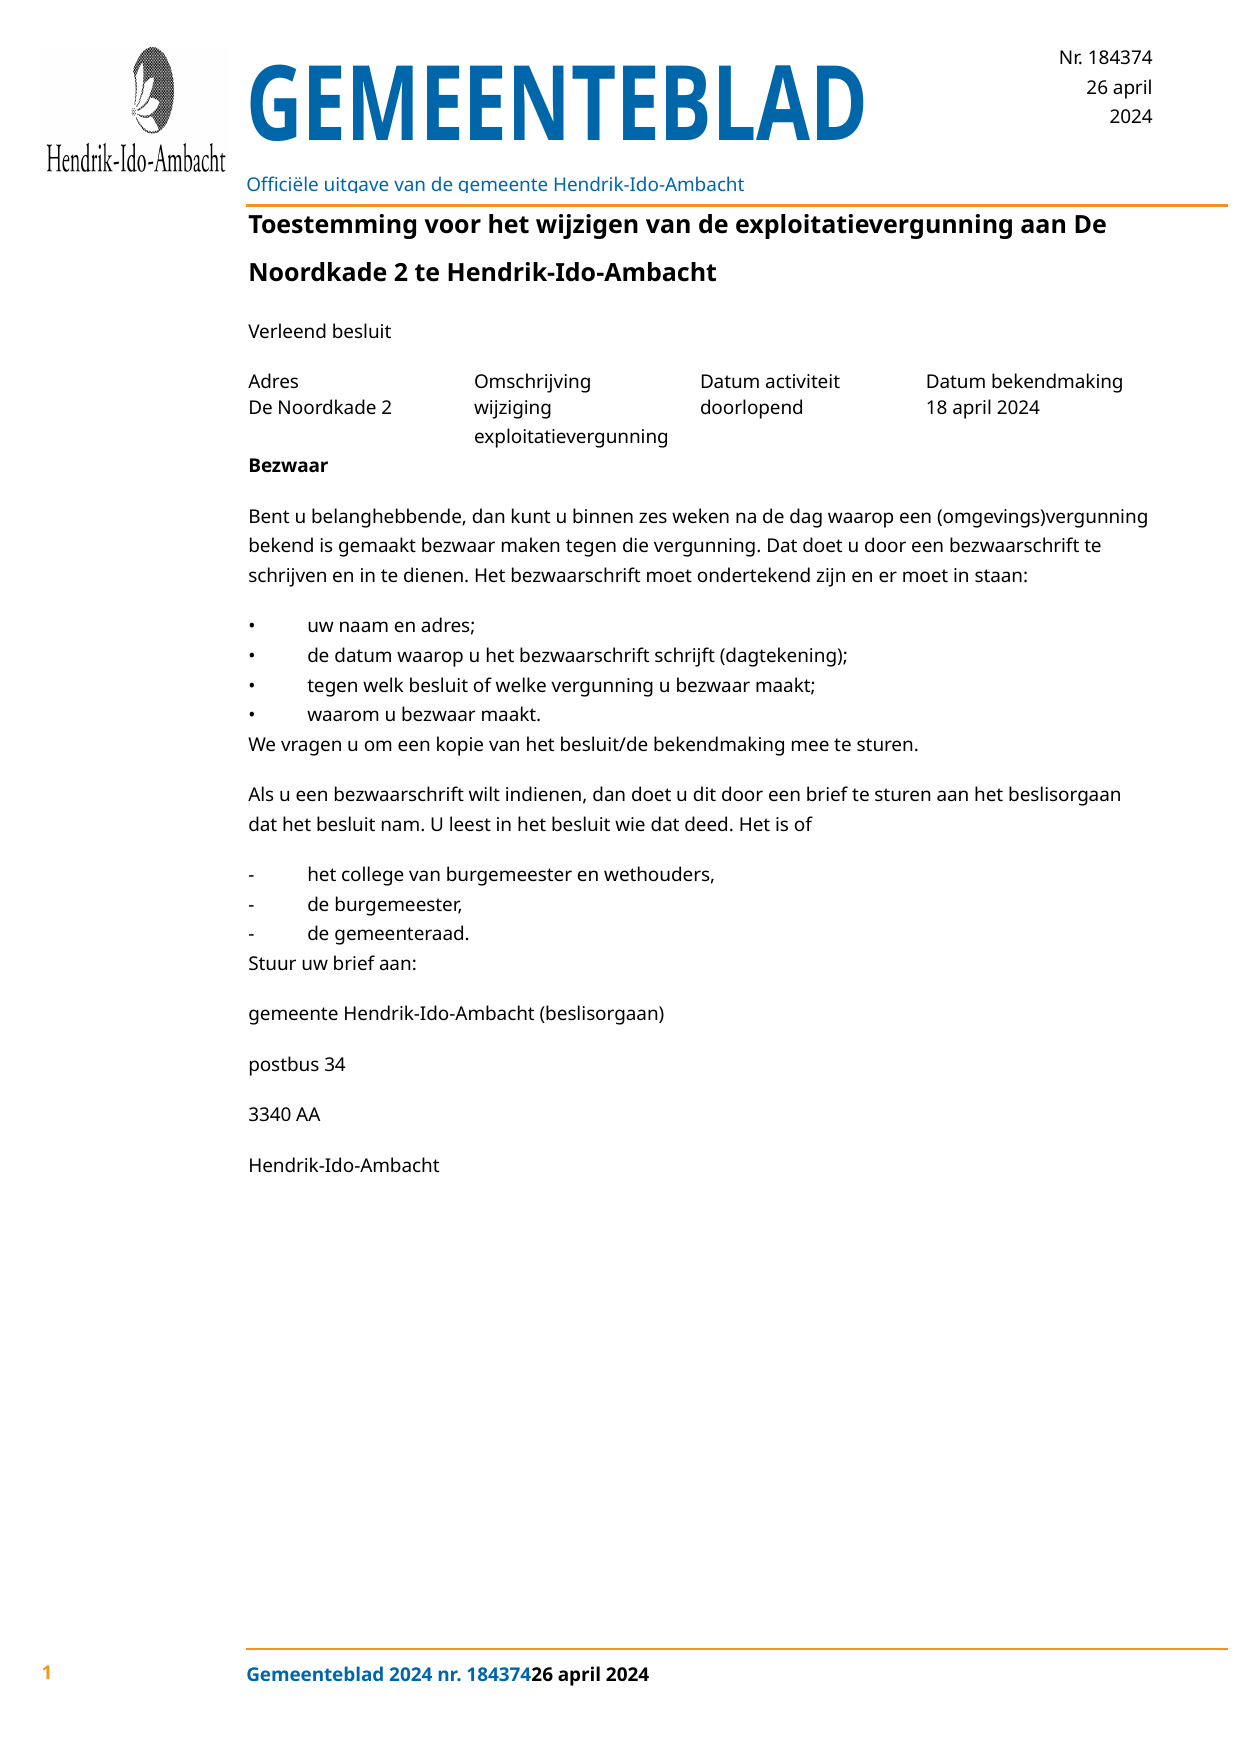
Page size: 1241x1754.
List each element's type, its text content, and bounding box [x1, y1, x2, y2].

text Bezwaar [248, 453, 1152, 478]
text Toestemming voor het wijzigen van de exploitatievergunning aan De Noordkade 2 te Hendrik-Ido-Ambacht [248, 207, 1152, 288]
text Hendrik-Ido-Ambacht [248, 1152, 1152, 1178]
list de burgemeester, [248, 891, 1152, 917]
table_cell doorlopend [700, 394, 926, 449]
list het college van burgemeester en wethouders, [248, 861, 1152, 887]
text Verleend besluit [248, 318, 1152, 344]
list de datum waarop u het bezwaarschrift schrijft (dagtekening); [248, 642, 1152, 668]
table_header Omschrijving [474, 369, 700, 394]
list waarom u bezwaar maakt. [248, 701, 1152, 727]
table_header Datum activiteit [700, 369, 926, 394]
text Als u een bezwaarschrift wilt indienen, dan doet u dit door een brief te sturen aan het beslisorgaan dat het besluit nam. U leest in het besluit wie dat deed. Het is of [248, 781, 1152, 837]
table_cell wijziging exploitatievergunning [474, 394, 700, 449]
list de gemeenteraad. [248, 921, 1152, 946]
list uw naam en adres; [248, 613, 1152, 638]
text 3340 AA [248, 1101, 1152, 1127]
table_header Adres [248, 369, 474, 394]
list tegen welk besluit of welke vergunning u bezwaar maakt; [248, 672, 1152, 698]
table_header Datum bekendmaking [926, 369, 1152, 394]
text gemeente Hendrik-Ido-Ambacht (beslisorgaan) [248, 1001, 1152, 1026]
text Stuur uw brief aan: [248, 950, 1152, 976]
table_cell De Noordkade 2 [248, 394, 474, 449]
picture [41, 47, 231, 172]
text We vragen u om een kopie van het besluit/de bekendmaking mee te sturen. [248, 731, 1152, 757]
table_cell 18 april 2024 [926, 394, 1152, 449]
text Bent u belanghebbende, dan kunt u binnen zes weken na de dag waarop een (omgevings)vergunning bekend is gemaakt bezwaar maken tegen die vergunning. Dat doet u door een bezwaarschrift te schrijven en in te dienen. Het bezwaarschrift moet ondertekend zijn en er moet in staan: [248, 503, 1152, 588]
text postbus 34 [248, 1051, 1152, 1077]
